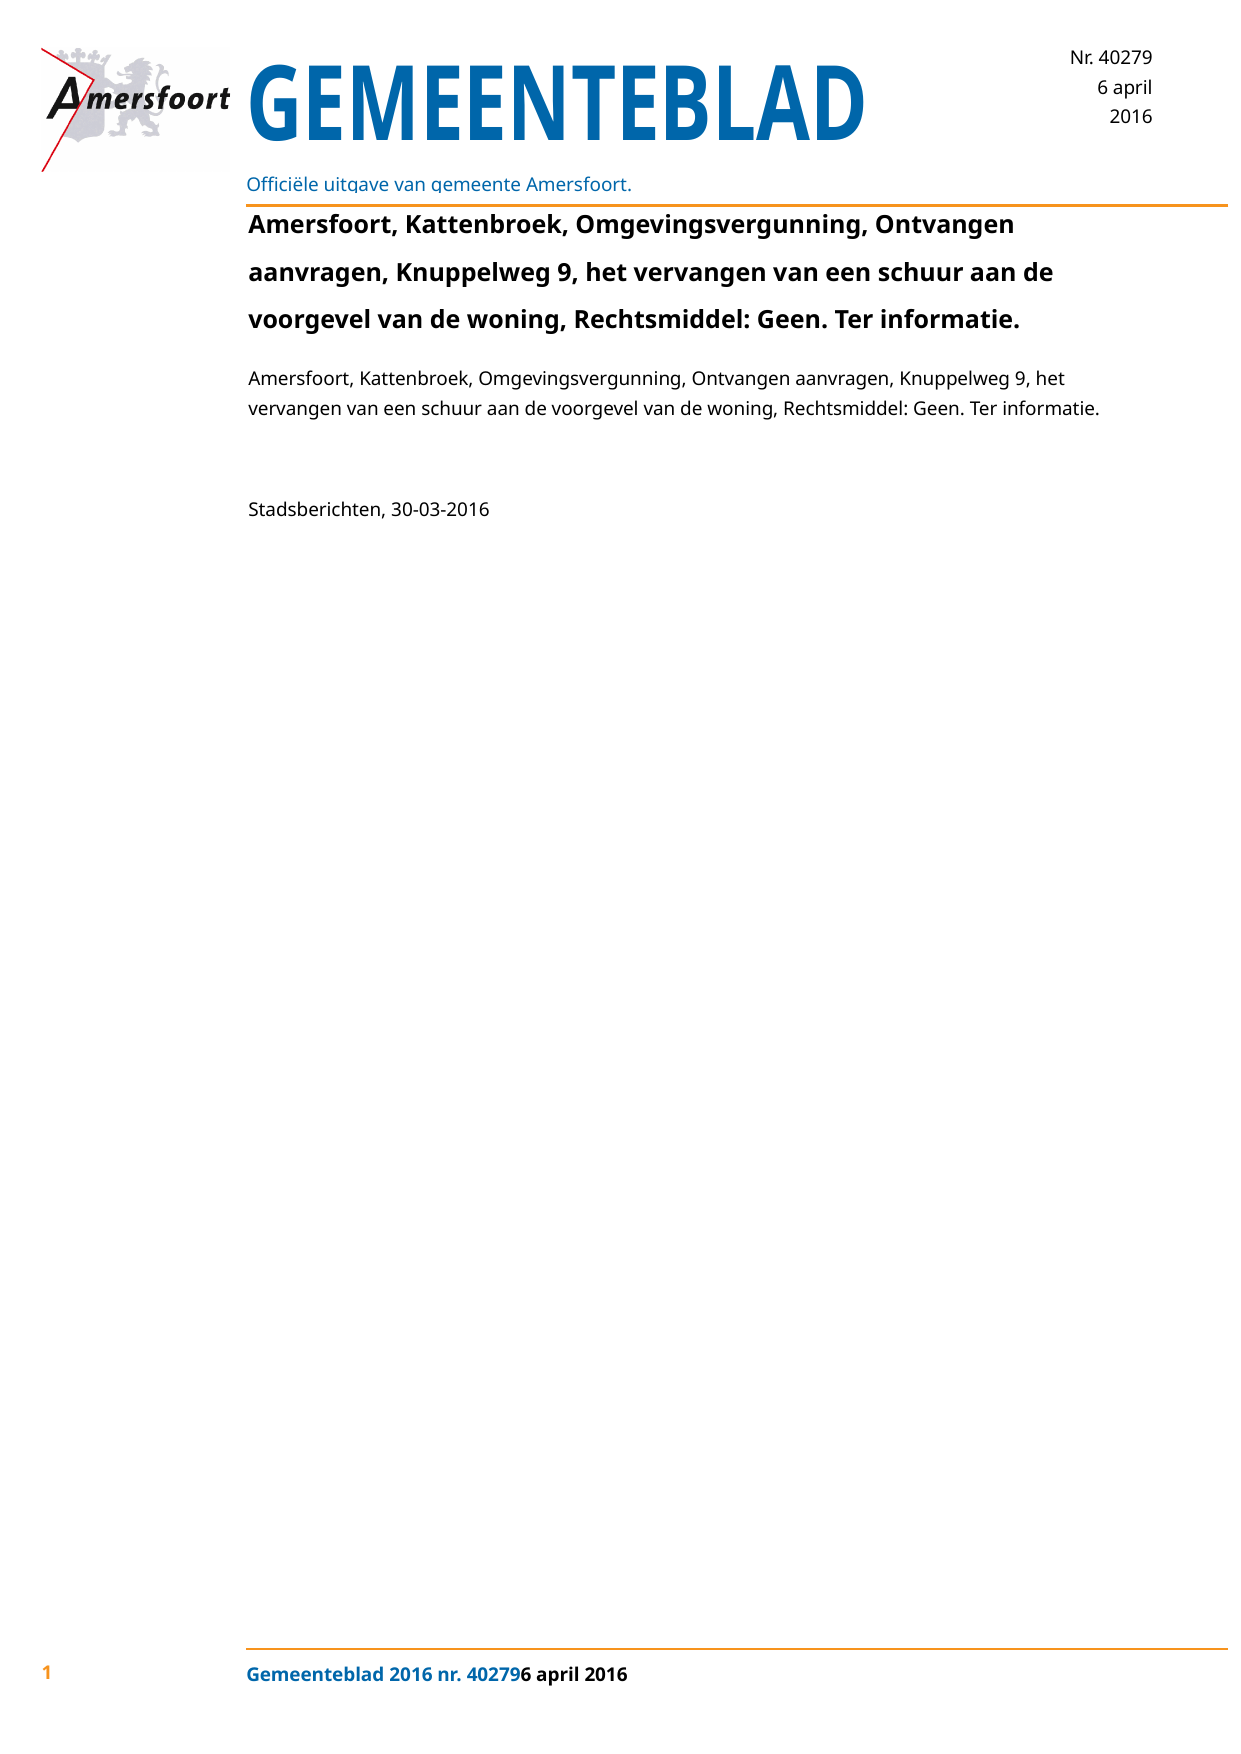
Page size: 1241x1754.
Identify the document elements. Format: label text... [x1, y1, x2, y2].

text Stadsberichten, 30-03-2016 [248, 496, 1152, 522]
text Amersfoort, Kattenbroek, Omgevingsvergunning, Ontvangen aanvragen, Knuppelweg 9, het vervangen van een schuur aan de voorgevel van de woning, Rechtsmiddel: Geen. Ter informatie. [248, 207, 1152, 336]
picture [41, 47, 231, 172]
text Amersfoort, Kattenbroek, Omgevingsvergunning, Ontvangen aanvragen, Knuppelweg 9, het vervangen van een schuur aan de voorgevel van de woning, Rechtsmiddel: Geen. Ter informatie. [248, 366, 1152, 421]
